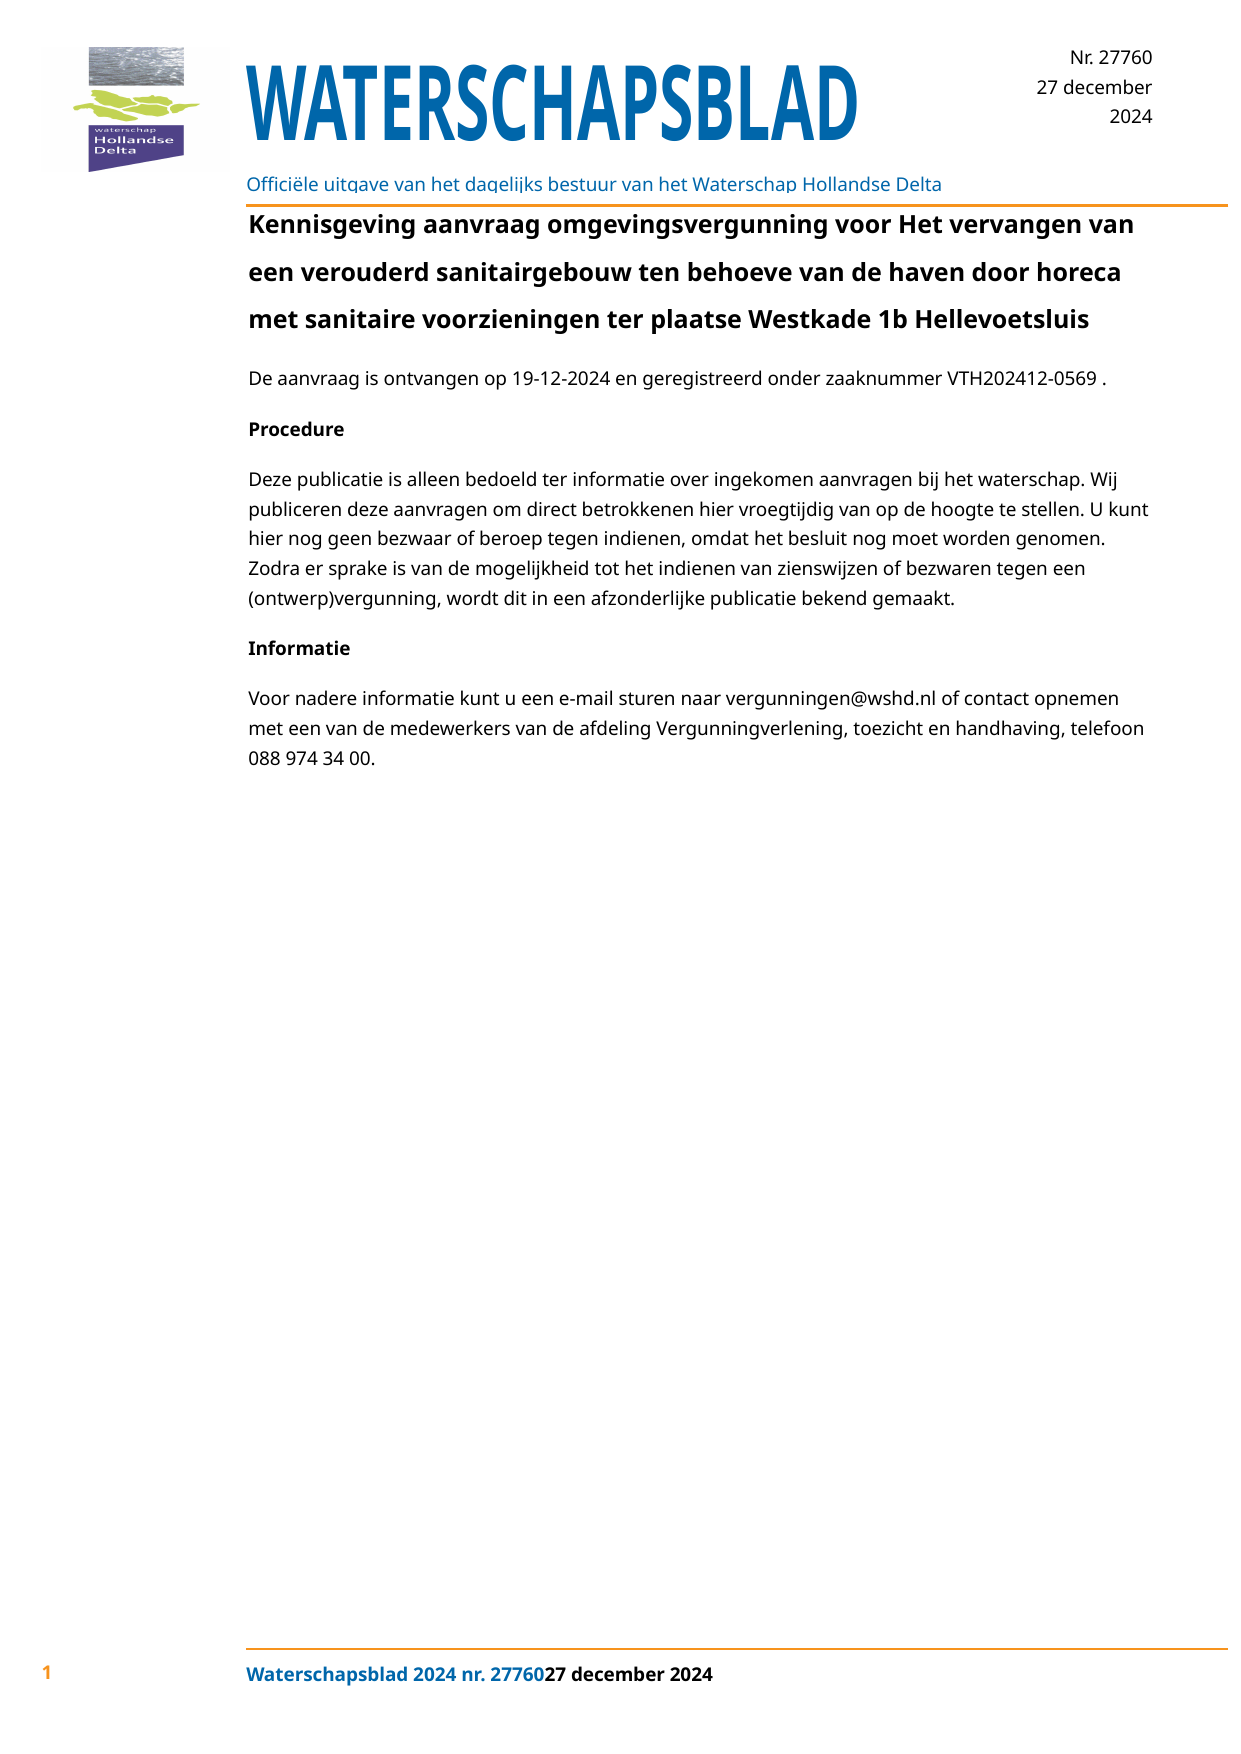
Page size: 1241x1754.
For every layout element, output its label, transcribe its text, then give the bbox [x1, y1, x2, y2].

picture [41, 47, 231, 172]
text Deze publicatie is alleen bedoeld ter informatie over ingekomen aanvragen bij het waterschap. Wij publiceren deze aanvragen om direct betrokkenen hier vroegtijdig van op de hoogte te stellen. U kunt hier nog geen bezwaar of beroep tegen indienen, omdat het besluit nog moet worden genomen. Zodra er sprake is van de mogelijkheid tot het indienen van zienswijzen of bezwaren tegen een (ontwerp)vergunning, wordt dit in een afzonderlijke publicatie bekend gemaakt. [248, 466, 1152, 610]
text Informatie [248, 635, 1152, 661]
text Procedure [248, 416, 1152, 442]
text Voor nadere informatie kunt u een e-mail sturen naar vergunningen@wshd.nl of contact opnemen met een van de medewerkers van de afdeling Vergunningverlening, toezicht en handhaving, telefoon 088 974 34 00. [248, 686, 1152, 770]
text Kennisgeving aanvraag omgevingsvergunning voor Het vervangen van een verouderd sanitairgebouw ten behoeve van de haven door horeca met sanitaire voorzieningen ter plaatse Westkade 1b Hellevoetsluis [248, 207, 1152, 336]
text De aanvraag is ontvangen op 19-12-2024 en geregistreerd onder zaaknummer VTH202412-0569 . [248, 366, 1152, 391]
